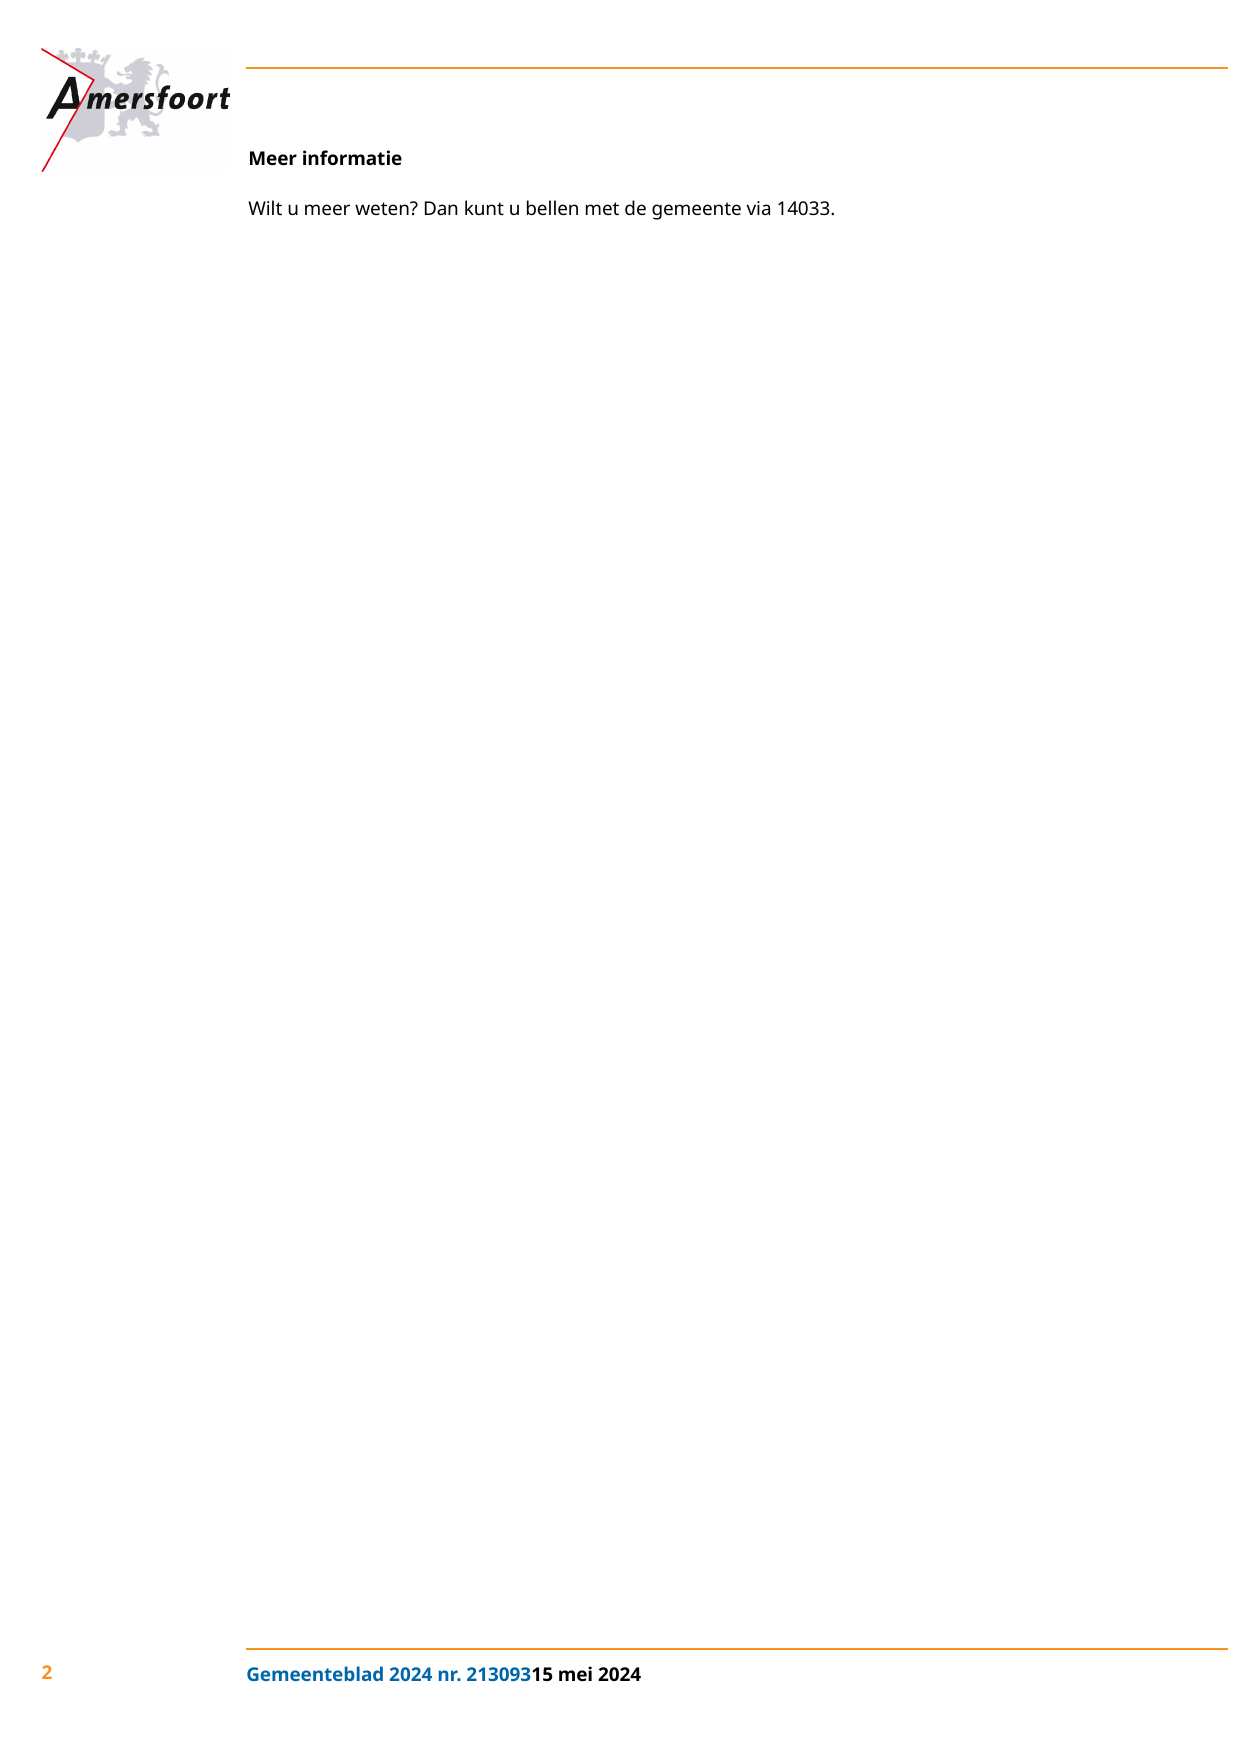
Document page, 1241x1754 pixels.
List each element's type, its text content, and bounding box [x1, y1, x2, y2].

picture [41, 47, 231, 172]
text Wilt u meer weten? Dan kunt u bellen met de gemeente via 14033. [248, 196, 1152, 221]
text Meer informatie [248, 145, 1152, 171]
